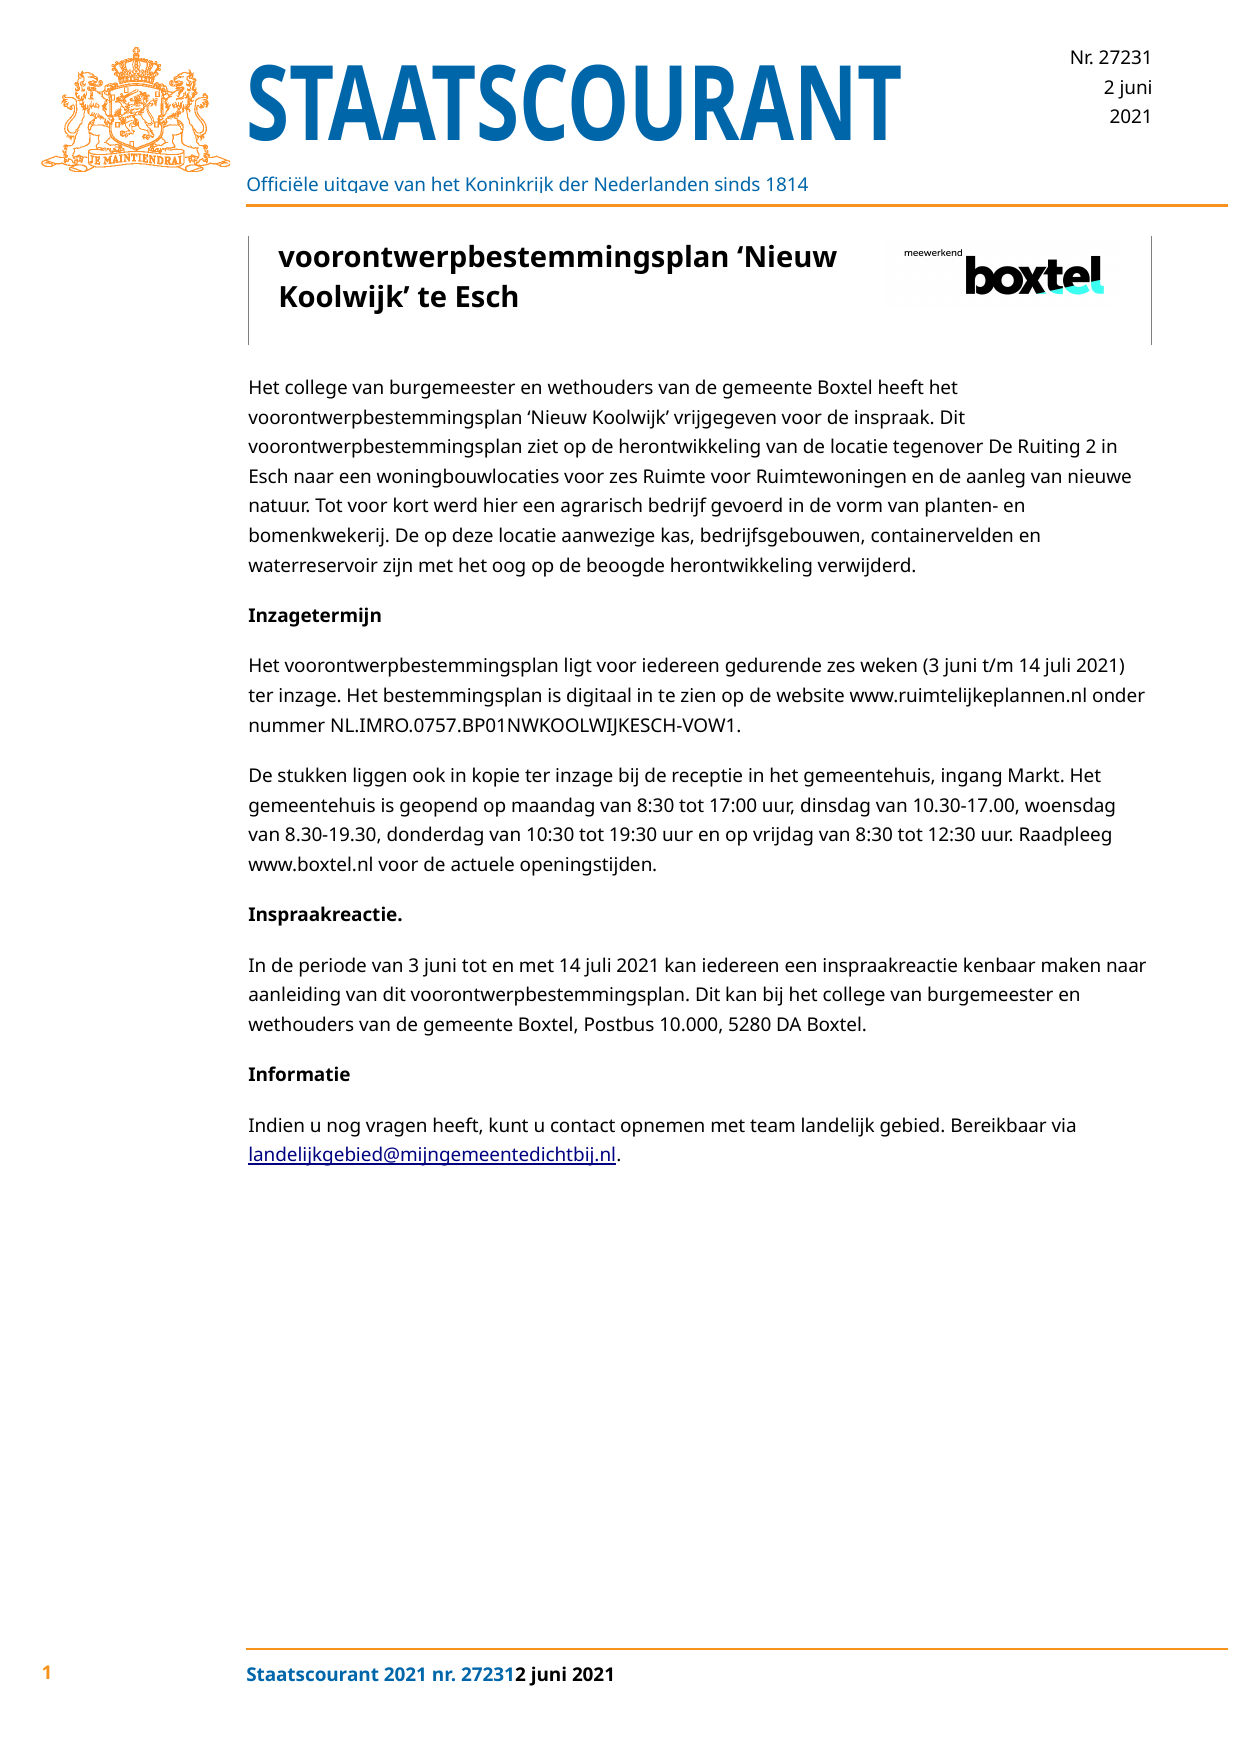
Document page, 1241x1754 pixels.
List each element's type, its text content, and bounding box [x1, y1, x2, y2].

picture [882, 236, 1119, 309]
text Indien u nog vragen heeft, kunt u contact opnemen met team landelijk gebied. Bereikbaar via landelijkgebied@mijngemeentedichtbij.nl. [248, 1112, 1152, 1167]
picture [41, 47, 231, 172]
text Het voorontwerpbestemmingsplan ligt voor iedereen gedurende zes weken (3 juni t/m 14 juli 2021) ter inzage. Het bestemmingsplan is digitaal in te zien op de website www.ruimtelijkeplannen.nl onder nummer NL.IMRO.0757.BP01NWKOOLWIJKESCH-VOW1. [248, 653, 1152, 737]
text De stukken liggen ook in kopie ter inzage bij de receptie in het gemeentehuis, ingang Markt. Het gemeentehuis is geopend op maandag van 8:30 tot 17:00 uur, dinsdag van 10.30-17.00, woensdag van 8.30-19.30, donderdag van 10:30 tot 19:30 uur en op vrijdag van 8:30 tot 12:30 uur. Raadpleeg www.boxtel.nl voor de actuele openingstijden. [248, 762, 1152, 877]
table_header [850, 236, 1151, 345]
text Inzagetermijn [248, 602, 1152, 628]
text Inspraakreactie. [248, 901, 1152, 927]
text Informatie [248, 1061, 1152, 1087]
table_header voorontwerpbestemmingsplan ‘Nieuw Koolwijk’ te Esch [249, 236, 850, 345]
text In de periode van 3 juni tot en met 14 juli 2021 kan iedereen een inspraakreactie kenbaar maken naar aanleiding van dit voorontwerpbestemmingsplan. Dit kan bij het college van burgemeester en wethouders van de gemeente Boxtel, Postbus 10.000, 5280 DA Boxtel. [248, 952, 1152, 1037]
text Het college van burgemeester en wethouders van de gemeente Boxtel heeft het voorontwerpbestemmingsplan ‘Nieuw Koolwijk’ vrijgegeven voor de inspraak. Dit voorontwerpbestemmingsplan ziet op de herontwikkeling van de locatie tegenover De Ruiting 2 in Esch naar een woningbouwlocaties voor zes Ruimte voor Ruimtewoningen en de aanleg van nieuwe natuur. Tot voor kort werd hier een agrarisch bedrijf gevoerd in de vorm van planten- en bomenkwekerij. De op deze locatie aanwezige kas, bedrijfsgebouwen, containervelden en waterreservoir zijn met het oog op de beoogde herontwikkeling verwijderd. [248, 374, 1152, 577]
